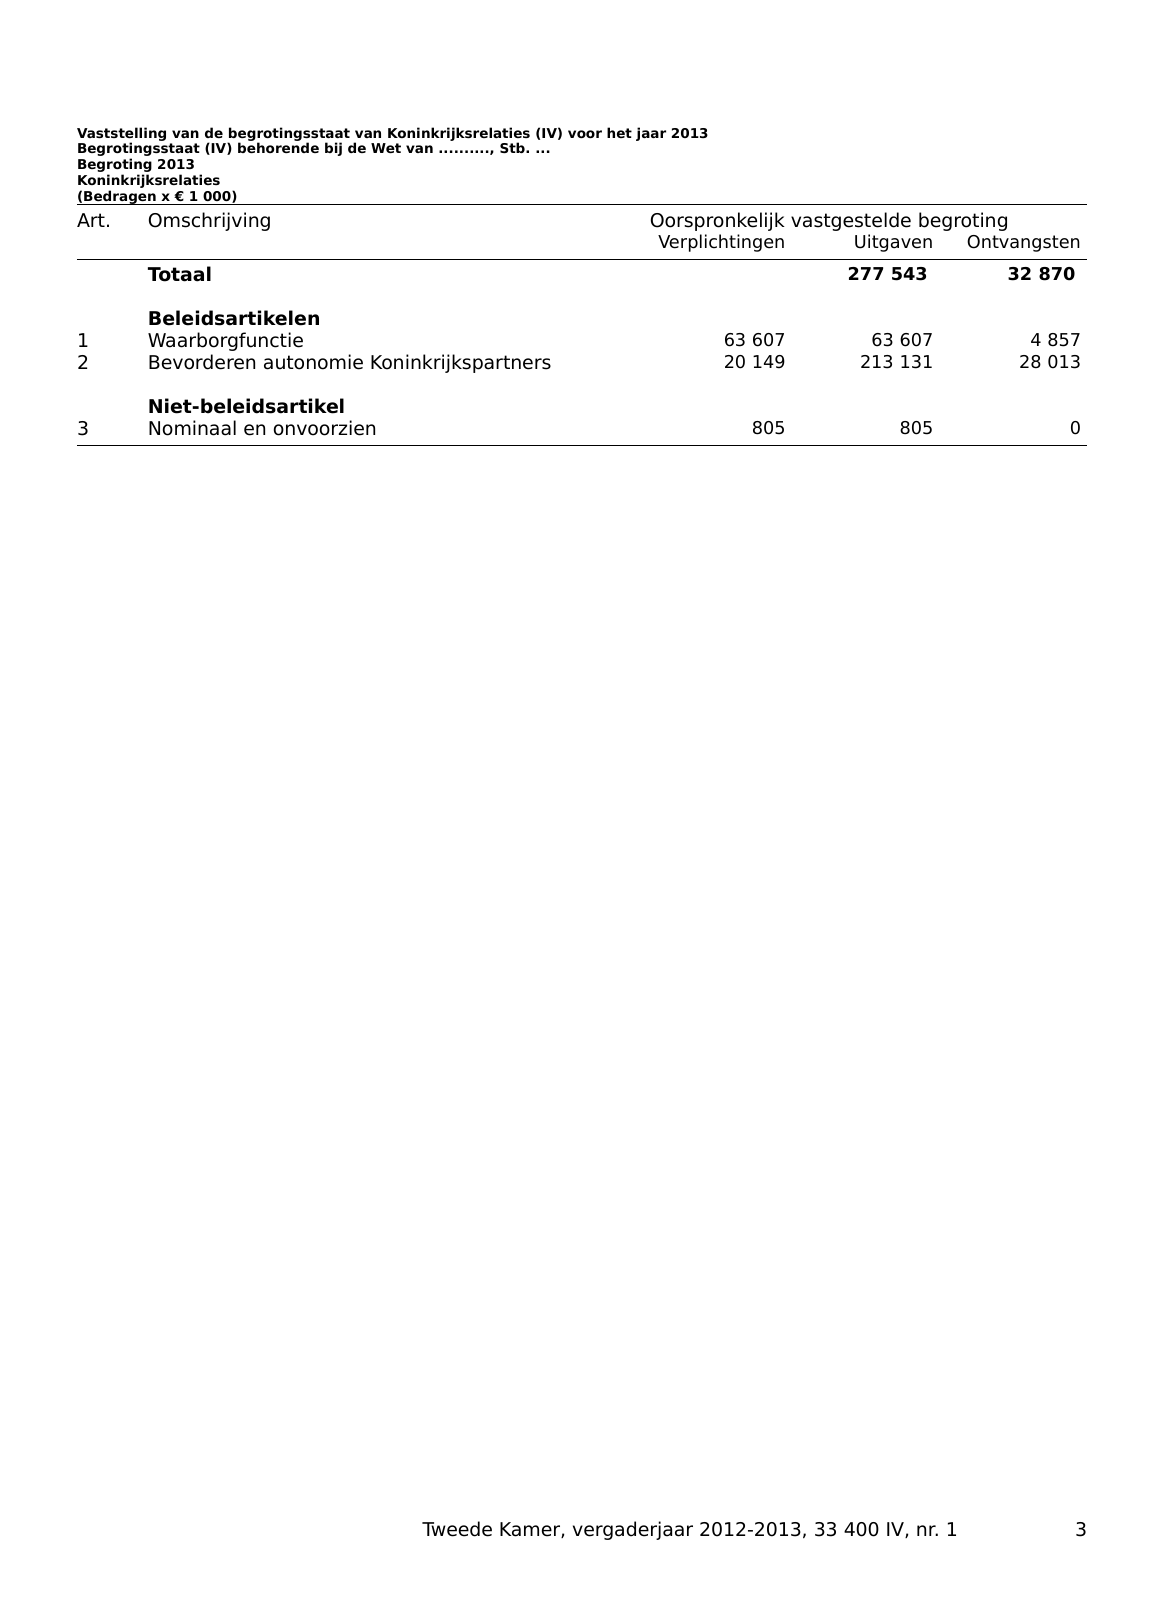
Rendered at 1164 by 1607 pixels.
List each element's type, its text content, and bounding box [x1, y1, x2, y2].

table_cell [644, 374, 791, 396]
table_cell 63 607 [791, 330, 939, 352]
table_cell [791, 374, 939, 396]
table_cell [939, 286, 1087, 308]
table_cell Oorspronkelijk vastgestelde begroting [644, 205, 1087, 232]
table_cell [791, 396, 939, 418]
table_cell 805 [644, 418, 791, 445]
table_cell Beleidsartikelen [142, 308, 644, 330]
table_cell Verplichtingen [644, 232, 791, 259]
table_cell Nominaal en onvoorzien [142, 418, 644, 445]
table_cell [939, 396, 1087, 418]
table_cell 277 543 [791, 260, 939, 286]
table_cell 2 [77, 352, 142, 374]
table_cell Bevorderen autonomie Koninkrijkspartners [142, 352, 644, 374]
table_cell 20 149 [644, 352, 791, 374]
table_cell [77, 374, 142, 396]
table_cell Omschrijving [142, 205, 644, 232]
table_cell [77, 232, 142, 259]
table_cell [142, 286, 644, 308]
table_cell 4 857 [939, 330, 1087, 352]
table_cell [644, 260, 791, 286]
table_cell 1 [77, 330, 142, 352]
table_cell 805 [791, 418, 939, 445]
table_cell Art. [77, 205, 142, 232]
table_cell Totaal [142, 260, 644, 286]
table_cell Waarborgfunctie [142, 330, 644, 352]
table_cell 32 870 [939, 260, 1087, 286]
table_cell [791, 308, 939, 330]
table_cell 63 607 [644, 330, 791, 352]
table_cell [77, 260, 142, 286]
table_cell [77, 286, 142, 308]
table_cell [77, 396, 142, 418]
table_cell [142, 374, 644, 396]
table_cell Ontvangsten [939, 232, 1087, 259]
table_cell Niet-beleidsartikel [142, 396, 644, 418]
table_cell [939, 374, 1087, 396]
table_cell [644, 286, 791, 308]
table_cell [644, 396, 791, 418]
table_cell [791, 286, 939, 308]
table_cell [644, 308, 791, 330]
table_cell [939, 308, 1087, 330]
table_header Vaststelling van de begrotingsstaat van Koninkrijksrelaties (IV) voor het jaar 2013 Begrotingsstaat (IV) behorende bij de Wet van .........., Stb. ... Begroting 2013 Koninkrijksrelaties (Bedragen x € 1 000) [77, 126, 1087, 204]
table_cell [142, 232, 644, 259]
table_cell [77, 308, 142, 330]
table_cell 213 131 [791, 352, 939, 374]
table_cell 3 [77, 418, 142, 445]
table_cell 28 013 [939, 352, 1087, 374]
table_cell Uitgaven [791, 232, 939, 259]
table_cell 0 [939, 418, 1087, 445]
